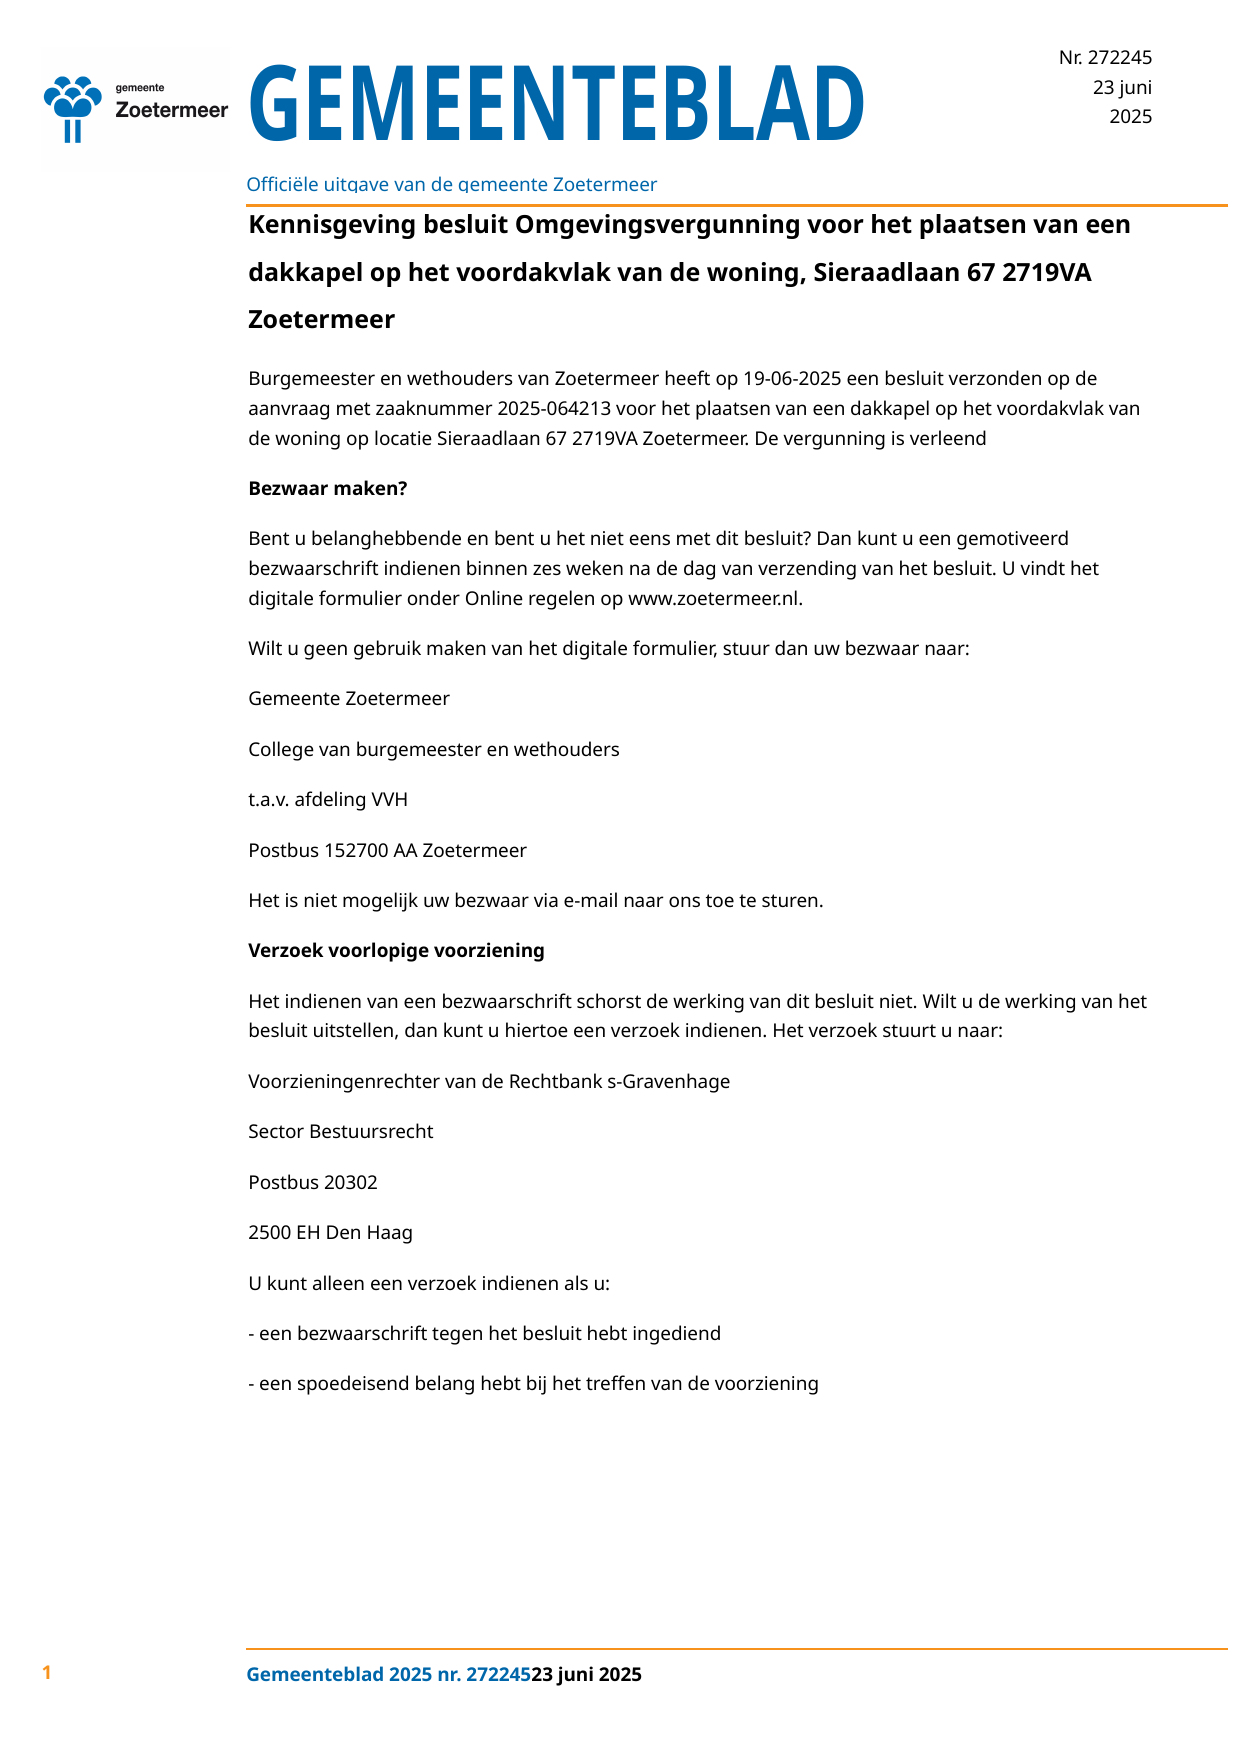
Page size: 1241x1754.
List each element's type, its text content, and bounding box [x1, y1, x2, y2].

text Verzoek voorlopige voorziening [248, 938, 1152, 963]
text Postbus 152700 AA Zoetermeer [248, 837, 1152, 862]
text Kennisgeving besluit Omgevingsvergunning voor het plaatsen van een dakkapel op het voordakvlak van de woning, Sieraadlaan 67 2719VA Zoetermeer [248, 207, 1152, 336]
text Postbus 20302 [248, 1169, 1152, 1194]
text Het is niet mogelijk uw bezwaar via e-mail naar ons toe te sturen. [248, 887, 1152, 913]
text - een spoedeisend belang hebt bij het treffen van de voorziening [248, 1371, 1152, 1396]
picture [41, 47, 231, 172]
text Burgemeester en wethouders van Zoetermeer heeft op 19-06-2025 een besluit verzonden op de aanvraag met zaaknummer 2025-064213 voor het plaatsen van een dakkapel op het voordakvlak van de woning op locatie Sieraadlaan 67 2719VA Zoetermeer. De vergunning is verleend [248, 366, 1152, 450]
text Het indienen van een bezwaarschrift schorst de werking van dit besluit niet. Wilt u de werking van het besluit uitstellen, dan kunt u hiertoe een verzoek indienen. Het verzoek stuurt u naar: [248, 988, 1152, 1043]
text Wilt u geen gebruik maken van het digitale formulier, stuur dan uw bezwaar naar: [248, 635, 1152, 661]
text 2500 EH Den Haag [248, 1219, 1152, 1245]
text College van burgemeester en wethouders [248, 736, 1152, 762]
text Bent u belanghebbende en bent u het niet eens met dit besluit? Dan kunt u een gemotiveerd bezwaarschrift indienen binnen zes weken na de dag van verzending van het besluit. U vindt het digitale formulier onder Online regelen op www.zoetermeer.nl. [248, 526, 1152, 610]
text Gemeente Zoetermeer [248, 686, 1152, 711]
text Voorzieningenrechter van de Rechtbank s-Gravenhage [248, 1068, 1152, 1094]
text t.a.v. afdeling VVH [248, 786, 1152, 812]
text Sector Bestuursrecht [248, 1118, 1152, 1144]
text U kunt alleen een verzoek indienen als u: [248, 1270, 1152, 1295]
text Bezwaar maken? [248, 475, 1152, 501]
text - een bezwaarschrift tegen het besluit hebt ingediend [248, 1320, 1152, 1346]
